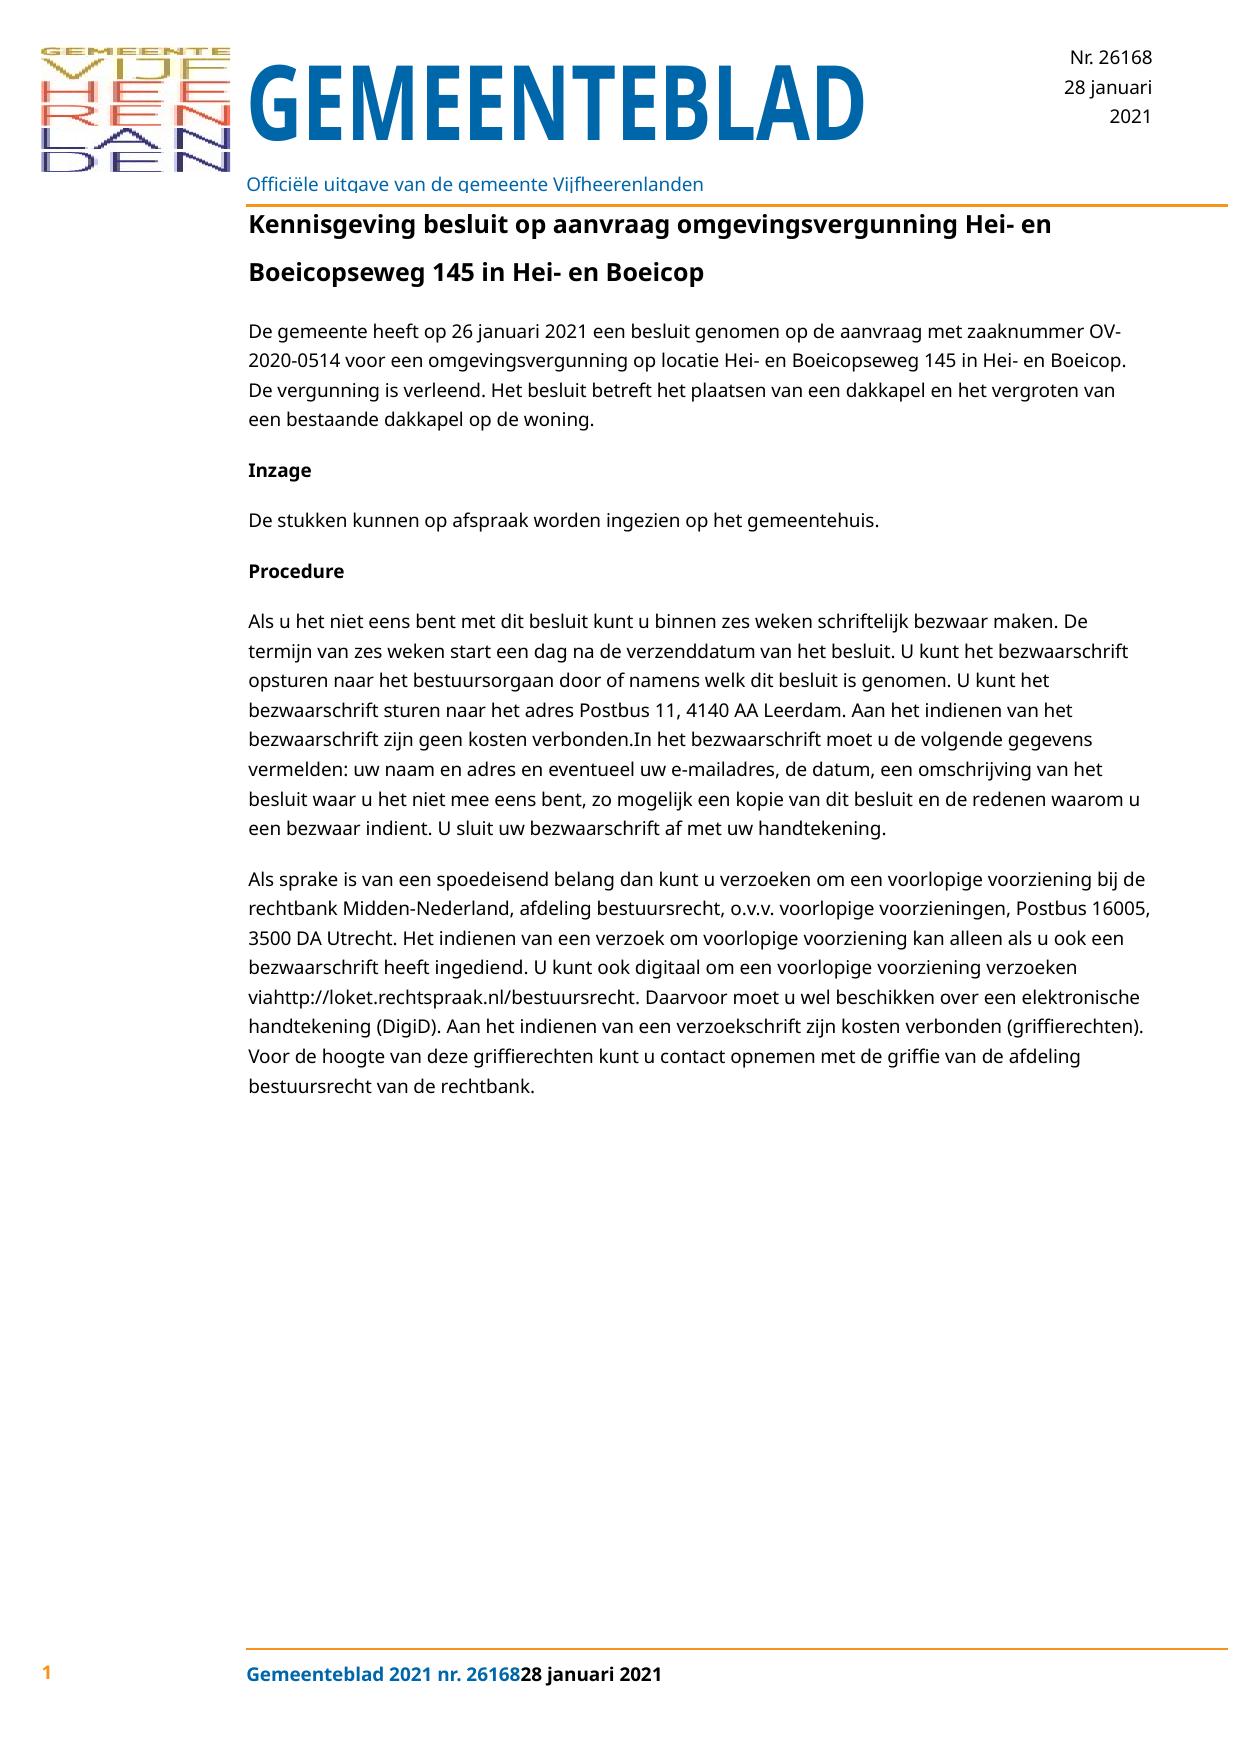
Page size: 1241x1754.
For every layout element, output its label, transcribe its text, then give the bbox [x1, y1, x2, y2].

text De gemeente heeft op 26 januari 2021 een besluit genomen op de aanvraag met zaaknummer OV-2020-0514 voor een omgevingsvergunning op locatie Hei- en Boeicopseweg 145 in Hei- en Boeicop. De vergunning is verleend. Het besluit betreft het plaatsen van een dakkapel en het vergroten van een bestaande dakkapel op de woning. [248, 318, 1152, 432]
text Als sprake is van een spoedeisend belang dan kunt u verzoeken om een voorlopige voorziening bij de rechtbank Midden-Nederland, afdeling bestuursrecht, o.v.v. voorlopige voorzieningen, Postbus 16005, 3500 DA Utrecht. Het indienen van een verzoek om voorlopige voorziening kan alleen als u ook een bezwaarschrift heeft ingediend. U kunt ook digitaal om een voorlopige voorziening verzoeken viahttp://loket.rechtspraak.nl/bestuursrecht. Daarvoor moet u wel beschikken over een elektronische handtekening (DigiD). Aan het indienen van een verzoekschrift zijn kosten verbonden (griffierechten). Voor de hoogte van deze griffierechten kunt u contact opnemen met de griffie van de afdeling bestuursrecht van de rechtbank. [248, 866, 1152, 1099]
text Inzage [248, 457, 1152, 483]
text De stukken kunnen op afspraak worden ingezien op het gemeentehuis. [248, 507, 1152, 533]
text Kennisgeving besluit op aanvraag omgevingsvergunning Hei- en Boeicopseweg 145 in Hei- en Boeicop [248, 207, 1152, 288]
text Als u het niet eens bent met dit besluit kunt u binnen zes weken schriftelijk bezwaar maken. De termijn van zes weken start een dag na de verzenddatum van het besluit. U kunt het bezwaarschrift opsturen naar het bestuursorgaan door of namens welk dit besluit is genomen. U kunt het bezwaarschrift sturen naar het adres Postbus 11, 4140 AA Leerdam. Aan het indienen van het bezwaarschrift zijn geen kosten verbonden.In het bezwaarschrift moet u de volgende gegevens vermelden: uw naam en adres en eventueel uw e-mailadres, de datum, een omschrijving van het besluit waar u het niet mee eens bent, zo mogelijk een kopie van dit besluit en de redenen waarom u een bezwaar indient. U sluit uw bezwaarschrift af met uw handtekening. [248, 608, 1152, 841]
text Procedure [248, 558, 1152, 584]
picture [41, 47, 231, 172]
